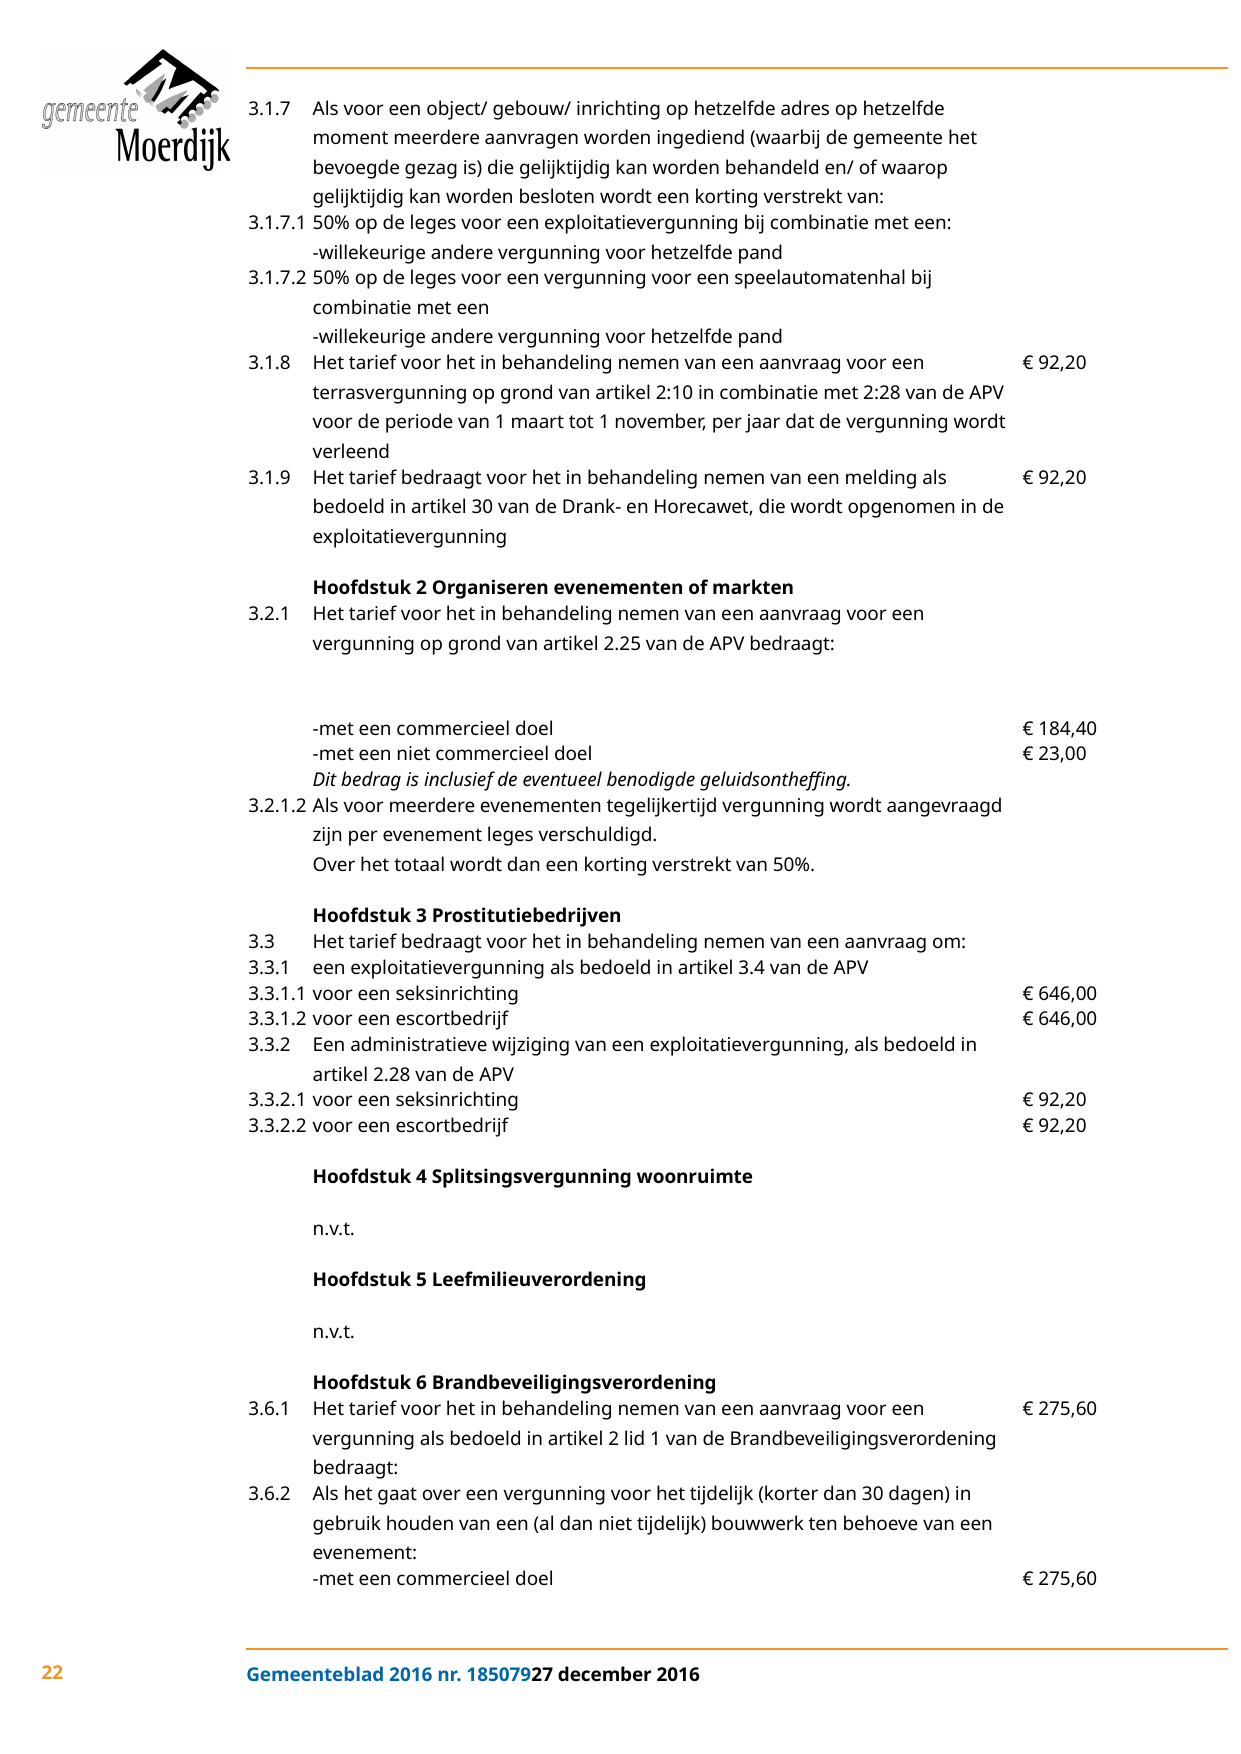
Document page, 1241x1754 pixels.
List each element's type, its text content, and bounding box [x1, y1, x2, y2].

table_cell € 92,20 [1023, 1087, 1152, 1112]
table_cell € 23,00 [1023, 741, 1152, 766]
table_cell Het tarief voor het in behandeling nemen van een aanvraag voor een terrasvergunning op grond van artikel 2:10 in combinatie met 2:28 van de APV voor de periode van 1 maart tot 1 november, per jaar dat de vergunning wordt verleend [313, 350, 1022, 464]
table_cell 50% op de leges voor een vergunning voor een speelautomatenhal bij combinatie met een -willekeurige andere vergunning voor hetzelfde pand [313, 265, 1022, 349]
table_cell n.v.t. [313, 1318, 1022, 1344]
table_cell Hoofdstuk 3 Prostitutiebedrijven [313, 903, 1022, 928]
table_cell [248, 903, 312, 928]
table_cell [248, 1267, 312, 1292]
table_cell [1023, 903, 1152, 928]
table_cell 3.3.2.2 [248, 1112, 312, 1138]
table_cell Als voor een object/ gebouw/ inrichting op hetzelfde adres op hetzelfde moment meerdere aanvragen worden ingediend (waarbij de gemeente het bevoegde gezag is) die gelijktijdig kan worden behandeld en/ of waarop gelijktijdig kan worden besloten wordt een korting verstrekt van: [313, 95, 1022, 209]
table_cell Het tarief voor het in behandeling nemen van een aanvraag voor een vergunning op grond van artikel 2.25 van de APV bedraagt: [313, 600, 1022, 715]
table_cell 3.1.7.1 [248, 209, 312, 264]
table_cell Als voor meerdere evenementen tegelijkertijd vergunning wordt aangevraagd zijn per evenement leges verschuldigd. Over het totaal wordt dan een korting verstrekt van 50%. [313, 792, 1022, 877]
table_cell [1023, 928, 1152, 954]
table_cell voor een seksinrichting [313, 1087, 1022, 1112]
table_cell [248, 1164, 312, 1189]
table_cell Dit bedrag is inclusief de eventueel benodigde geluidsontheffing. [313, 766, 1022, 792]
table_cell Het tarief bedraagt voor het in behandeling nemen van een melding als bedoeld in artikel 30 van de Drank- en Horecawet, die wordt opgenomen in de exploitatievergunning [313, 464, 1022, 549]
table_cell [248, 741, 312, 766]
table_cell [1023, 1031, 1152, 1087]
table_cell [248, 1293, 1152, 1318]
table_cell [248, 715, 312, 741]
table_cell € 275,60 [1023, 1395, 1152, 1480]
table_cell 3.6.2 [248, 1480, 312, 1565]
table_cell [1023, 766, 1152, 792]
table_cell [248, 1344, 1152, 1369]
table_cell [1023, 1267, 1152, 1292]
table_cell voor een seksinrichting [313, 980, 1022, 1006]
table_cell 50% op de leges voor een exploitatievergunning bij combinatie met een: -willekeurige andere vergunning voor hetzelfde pand [313, 209, 1022, 264]
table_cell n.v.t. [313, 1215, 1022, 1241]
table_cell voor een escortbedrijf [313, 1006, 1022, 1031]
table_cell 3.3.2.1 [248, 1087, 312, 1112]
table_cell [1023, 1318, 1152, 1344]
table_cell [1023, 1164, 1152, 1189]
table_cell € 92,20 [1023, 350, 1152, 464]
table_cell [248, 1565, 312, 1591]
table_cell 3.1.7.2 [248, 265, 312, 349]
table_cell Als het gaat over een vergunning voor het tijdelijk (korter dan 30 dagen) in gebruik houden van een (al dan niet tijdelijk) bouwwerk ten behoeve van een evenement: [313, 1480, 1022, 1565]
table_cell 3.3.2 [248, 1031, 312, 1087]
table_cell [248, 766, 312, 792]
table_cell [1023, 265, 1152, 349]
table_cell [1023, 1480, 1152, 1565]
table_cell [248, 1241, 1152, 1267]
table_cell [1023, 575, 1152, 600]
table_cell een exploitatievergunning als bedoeld in artikel 3.4 van de APV [313, 954, 1022, 980]
table_cell [1023, 954, 1152, 980]
table_cell 3.1.8 [248, 350, 312, 464]
table_cell Hoofdstuk 6 Brandbeveiligingsverordening [313, 1370, 1022, 1395]
table_cell € 275,60 [1023, 1565, 1152, 1591]
table_cell Hoofdstuk 2 Organiseren evenementen of markten [313, 575, 1022, 600]
table_cell 3.1.9 [248, 464, 312, 549]
table_cell 3.3.1 [248, 954, 312, 980]
table_cell -met een commercieel doel [313, 715, 1022, 741]
table_cell Hoofdstuk 4 Splitsingsvergunning woonruimte [313, 1164, 1022, 1189]
table_cell [248, 549, 1152, 574]
table_cell € 92,20 [1023, 464, 1152, 549]
table_cell 3.1.7 [248, 95, 312, 209]
table_cell Een administratieve wijziging van een exploitatievergunning, als bedoeld in artikel 2.28 van de APV [313, 1031, 1022, 1087]
table_cell 3.2.1 [248, 600, 312, 715]
table_cell [248, 1370, 312, 1395]
table_cell [1023, 1215, 1152, 1241]
table_cell € 646,00 [1023, 1006, 1152, 1031]
table_cell [1023, 1370, 1152, 1395]
table_cell -met een niet commercieel doel [313, 741, 1022, 766]
table_cell 3.6.1 [248, 1395, 312, 1480]
table_cell -met een commercieel doel [313, 1565, 1022, 1591]
table_cell € 92,20 [1023, 1112, 1152, 1138]
table_cell 3.2.1.2 [248, 792, 312, 877]
table_cell 3.3 [248, 928, 312, 954]
table_cell [248, 1215, 312, 1241]
table_cell [248, 877, 1152, 903]
table_cell [1023, 209, 1152, 264]
table_cell Hoofdstuk 5 Leefmilieuverordening [313, 1267, 1022, 1292]
table_cell [248, 575, 312, 600]
table_cell voor een escortbedrijf [313, 1112, 1022, 1138]
table_cell 3.3.1.1 [248, 980, 312, 1006]
table_cell [248, 1318, 312, 1344]
table_cell Het tarief voor het in behandeling nemen van een aanvraag voor een vergunning als bedoeld in artikel 2 lid 1 van de Brandbeveiligingsverordening bedraagt: [313, 1395, 1022, 1480]
table_cell [1023, 792, 1152, 877]
table_cell € 646,00 [1023, 980, 1152, 1006]
table_cell [248, 1190, 1152, 1215]
table_cell [1023, 95, 1152, 209]
table_cell Het tarief bedraagt voor het in behandeling nemen van een aanvraag om: [313, 928, 1022, 954]
table_cell [248, 1138, 1152, 1164]
table_cell € 184,40 [1023, 715, 1152, 741]
picture [41, 47, 231, 172]
table_cell [1023, 600, 1152, 715]
table_cell 3.3.1.2 [248, 1006, 312, 1031]
